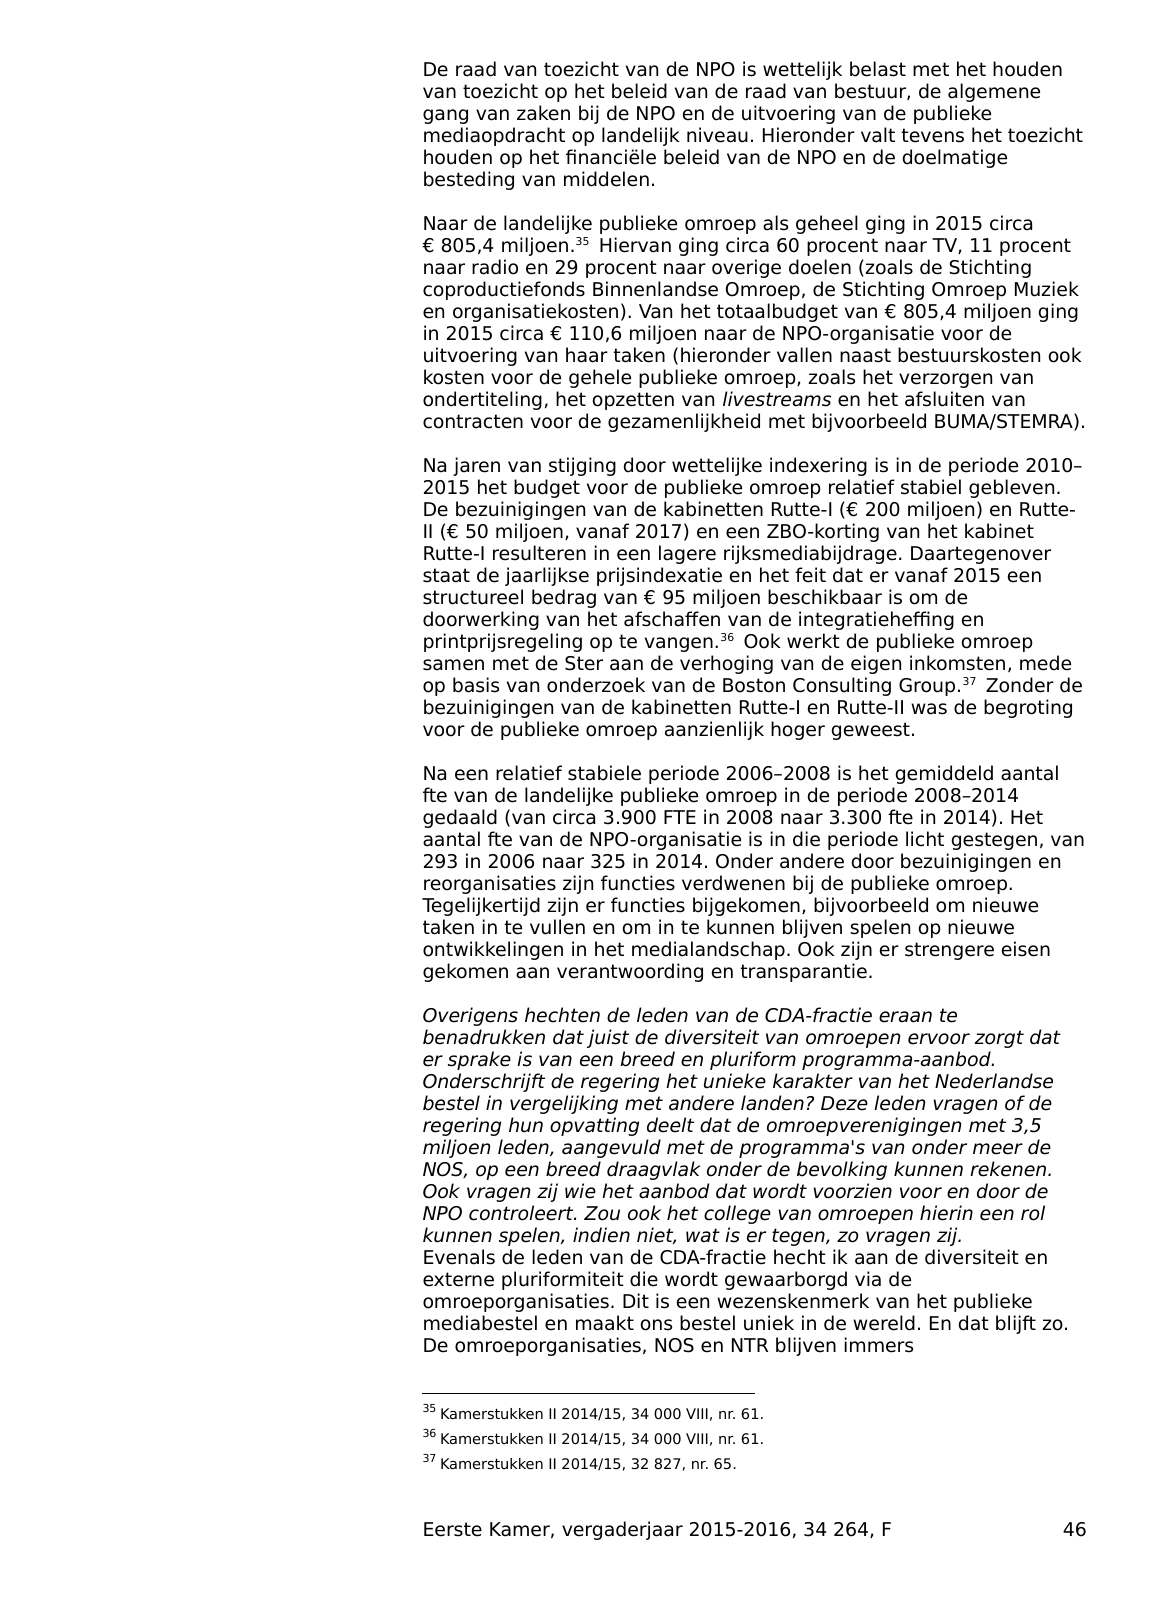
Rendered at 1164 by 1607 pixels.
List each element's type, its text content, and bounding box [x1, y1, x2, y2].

text Na jaren van stijging door wettelijke indexering is in de periode 2010–2015 het budget voor de publieke omroep relatief stabiel gebleven. De bezuinigingen van de kabinetten Rutte-I (€ 200 miljoen) en Rutte-II (€ 50 miljoen, vanaf 2017) en een ZBO-korting van het kabinet Rutte-I resulteren in een lagere rijksmediabijdrage. Daartegenover staat de jaarlijkse prijsindexatie en het feit dat er vanaf 2015 een structureel bedrag van € 95 miljoen beschikbaar is om de doorwerking van het afschaffen van de integratieheffing en printprijsregeling op te vangen. Ook werkt de publieke omroep samen met de Ster aan de verhoging van de eigen inkomsten, mede op basis van onderzoek van de Boston Consulting Group. Zonder de bezuinigingen van de kabinetten Rutte-I en Rutte-II was de begroting voor de publieke omroep aanzienlijk hoger geweest. [422, 455, 1087, 741]
text Kamerstukken II 2014/15, 34 000 VIII, nr. 61. [422, 1402, 1087, 1424]
text Kamerstukken II 2014/15, 32 827, nr. 65. [422, 1452, 1087, 1474]
text Na een relatief stabiele periode 2006–2008 is het gemiddeld aantal fte van de landelijke publieke omroep in de periode 2008–2014 gedaald (van circa 3.900 FTE in 2008 naar 3.300 fte in 2014). Het aantal fte van de NPO-organisatie is in die periode licht gestegen, van 293 in 2006 naar 325 in 2014. Onder andere door bezuinigingen en reorganisaties zijn functies verdwenen bij de publieke omroep. Tegelijkertijd zijn er functies bijgekomen, bijvoorbeeld om nieuwe taken in te vullen en om in te kunnen blijven spelen op nieuwe ontwikkelingen in het medialandschap. Ook zijn er strengere eisen gekomen aan verantwoording en transparantie. [422, 763, 1087, 983]
text Naar de landelijke publieke omroep als geheel ging in 2015 circa € 805,4 miljoen. Hiervan ging circa 60 procent naar TV, 11 procent naar radio en 29 procent naar overige doelen (zoals de Stichting coproductiefonds Binnenlandse Omroep, de Stichting Omroep Muziek en organisatiekosten). Van het totaalbudget van € 805,4 miljoen ging in 2015 circa € 110,6 miljoen naar de NPO-organisatie voor de uitvoering van haar taken (hieronder vallen naast bestuurskosten ook kosten voor de gehele publieke omroep, zoals het verzorgen van ondertiteling, het opzetten van livestreams en het afsluiten van contracten voor de gezamenlijkheid met bijvoorbeeld BUMA/STEMRA). [422, 213, 1087, 433]
text Overigens hechten de leden van de CDA-fractie eraan te benadrukken dat juist de diversiteit van omroepen ervoor zorgt dat er sprake is van een breed en pluriform programma-aanbod. Onderschrijft de regering het unieke karakter van het Nederlandse bestel in vergelijking met andere landen? Deze leden vragen of de regering hun opvatting deelt dat de omroepverenigingen met 3,5 miljoen leden, aangevuld met de programma's van onder meer de NOS, op een breed draagvlak onder de bevolking kunnen rekenen. Ook vragen zij wie het aanbod dat wordt voorzien voor en door de NPO controleert. Zou ook het college van omroepen hierin een rol kunnen spelen, indien niet, wat is er tegen, zo vragen zij. [422, 1005, 1087, 1247]
text De raad van toezicht van de NPO is wettelijk belast met het houden van toezicht op het beleid van de raad van bestuur, de algemene gang van zaken bij de NPO en de uitvoering van de publieke mediaopdracht op landelijk niveau. Hieronder valt tevens het toezicht houden op het financiële beleid van de NPO en de doelmatige besteding van middelen. [422, 59, 1087, 191]
text Kamerstukken II 2014/15, 34 000 VIII, nr. 61. [422, 1427, 1087, 1449]
text Evenals de leden van de CDA-fractie hecht ik aan de diversiteit en externe pluriformiteit die wordt gewaarborgd via de omroeporganisaties. Dit is een wezenskenmerk van het publieke mediabestel en maakt ons bestel uniek in de wereld. En dat blijft zo. De omroeporganisaties, NOS en NTR blijven immers [422, 1247, 1087, 1357]
